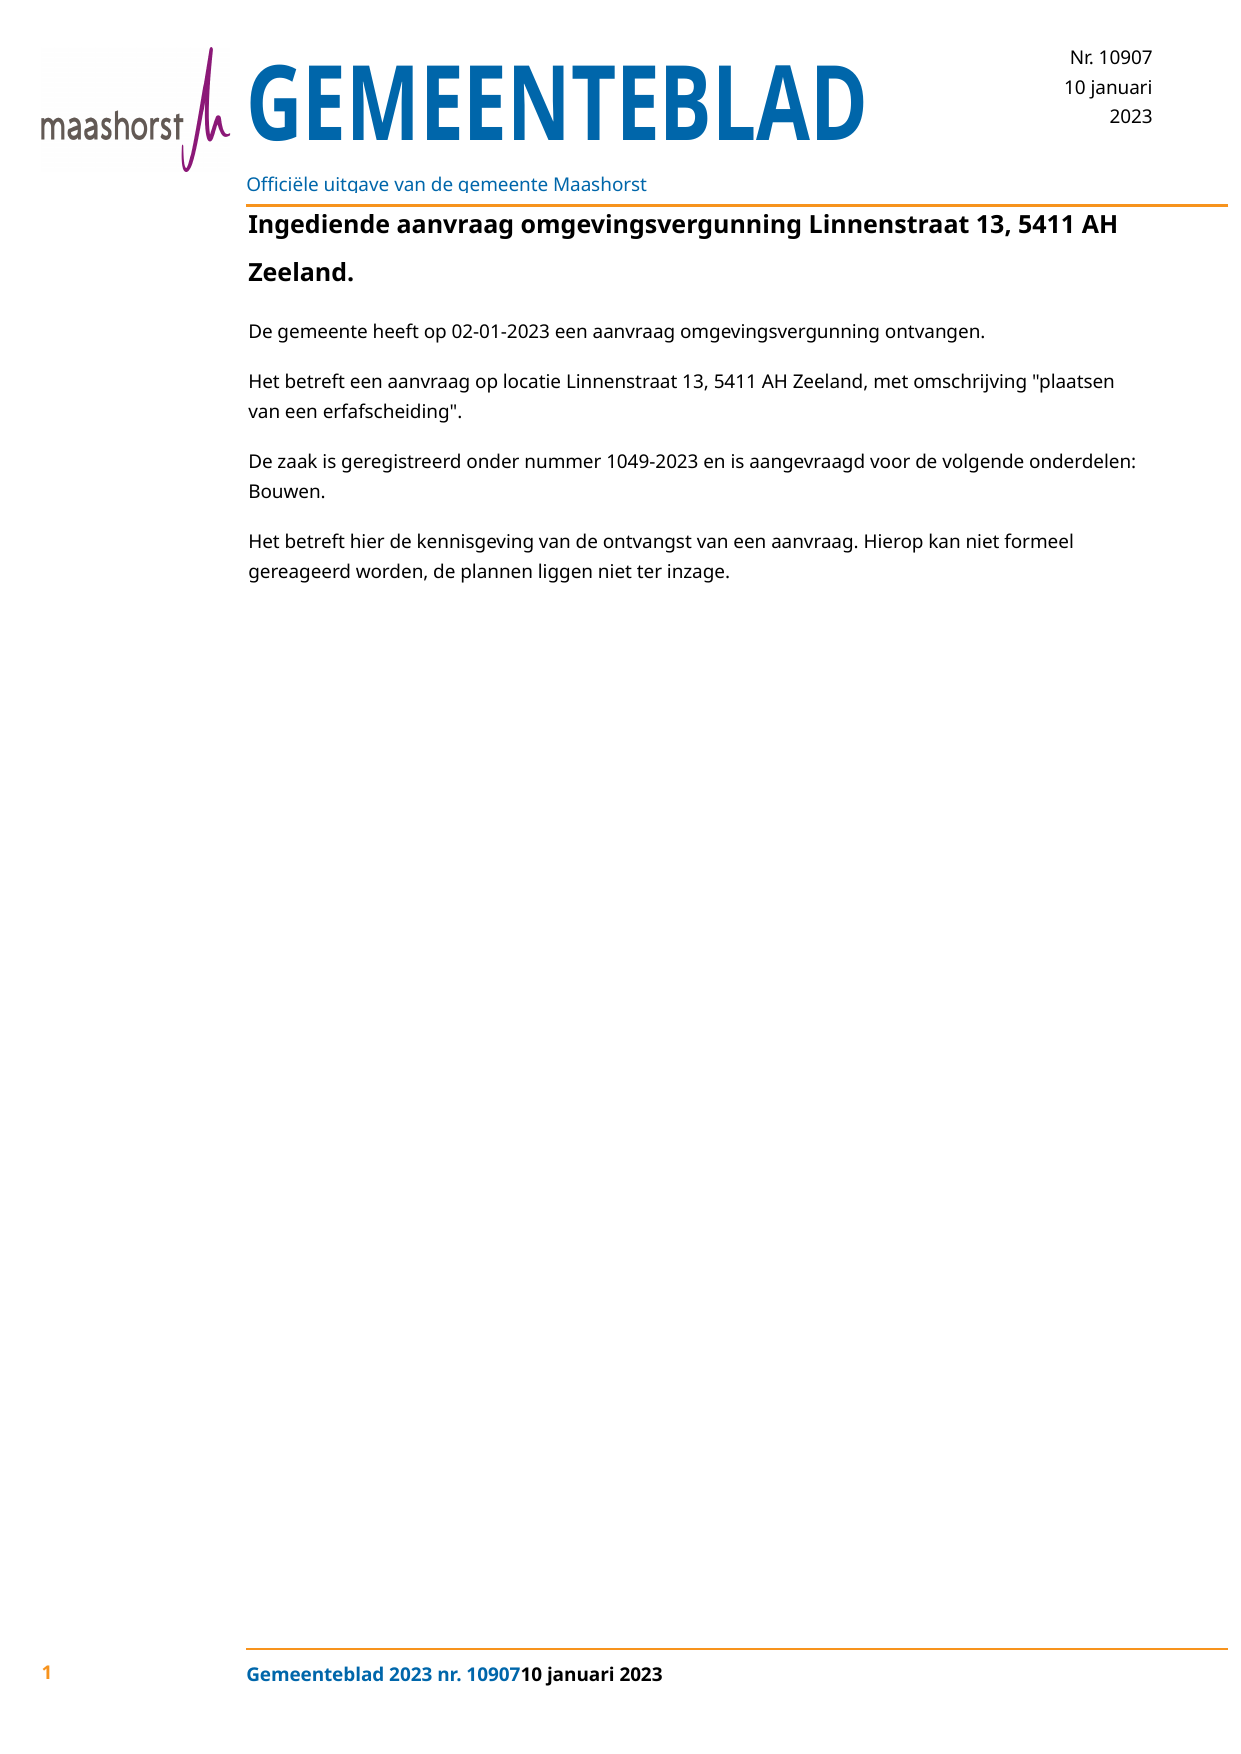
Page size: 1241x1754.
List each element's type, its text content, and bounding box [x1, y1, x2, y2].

picture [41, 47, 231, 172]
text Ingediende aanvraag omgevingsvergunning Linnenstraat 13, 5411 AH Zeeland. [248, 207, 1152, 288]
text Het betreft een aanvraag op locatie Linnenstraat 13, 5411 AH Zeeland, met omschrijving "plaatsen van een erfafscheiding". [248, 368, 1152, 424]
text De gemeente heeft op 02-01-2023 een aanvraag omgevingsvergunning ontvangen. [248, 318, 1152, 344]
text Het betreft hier de kennisgeving van de ontvangst van een aanvraag. Hierop kan niet formeel gereageerd worden, de plannen liggen niet ter inzage. [248, 528, 1152, 584]
text De zaak is geregistreerd onder nummer 1049-2023 en is aangevraagd voor de volgende onderdelen: Bouwen. [248, 448, 1152, 504]
